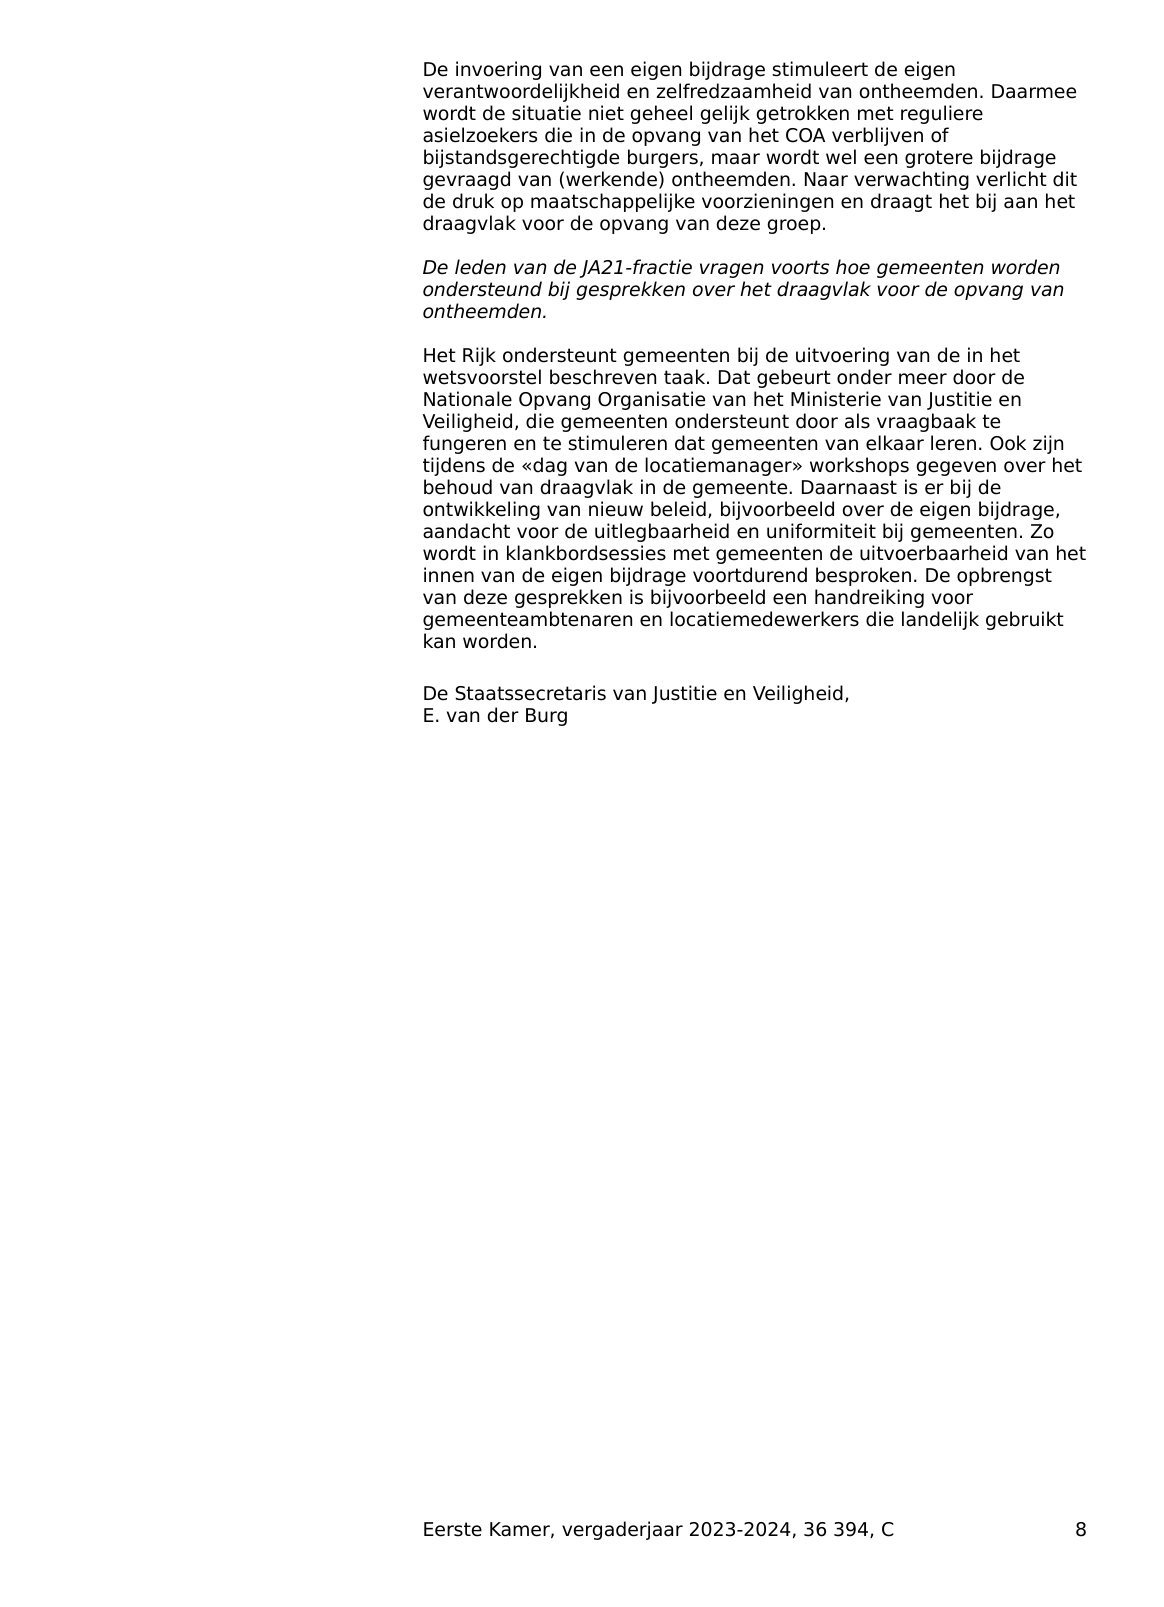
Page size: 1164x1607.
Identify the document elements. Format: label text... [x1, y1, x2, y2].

text De invoering van een eigen bijdrage stimuleert de eigen verantwoordelijkheid en zelfredzaamheid van ontheemden. Daarmee wordt de situatie niet geheel gelijk getrokken met reguliere asielzoekers die in de opvang van het COA verblijven of bijstandsgerechtigde burgers, maar wordt wel een grotere bijdrage gevraagd van (werkende) ontheemden. Naar verwachting verlicht dit de druk op maatschappelijke voorzieningen en draagt het bij aan het draagvlak voor de opvang van deze groep. [422, 59, 1087, 235]
text De Staatssecretaris van Justitie en Veiligheid, E. van der Burg [422, 683, 1087, 727]
text De leden van de JA21-fractie vragen voorts hoe gemeenten worden ondersteund bij gesprekken over het draagvlak voor de opvang van ontheemden. [422, 257, 1087, 323]
text Het Rijk ondersteunt gemeenten bij de uitvoering van de in het wetsvoorstel beschreven taak. Dat gebeurt onder meer door de Nationale Opvang Organisatie van het Ministerie van Justitie en Veiligheid, die gemeenten ondersteunt door als vraagbaak te fungeren en te stimuleren dat gemeenten van elkaar leren. Ook zijn tijdens de «dag van de locatiemanager» workshops gegeven over het behoud van draagvlak in de gemeente. Daarnaast is er bij de ontwikkeling van nieuw beleid, bijvoorbeeld over de eigen bijdrage, aandacht voor de uitlegbaarheid en uniformiteit bij gemeenten. Zo wordt in klankbordsessies met gemeenten de uitvoerbaarheid van het innen van de eigen bijdrage voortdurend besproken. De opbrengst van deze gesprekken is bijvoorbeeld een handreiking voor gemeenteambtenaren en locatiemedewerkers die landelijk gebruikt kan worden. [422, 345, 1087, 653]
